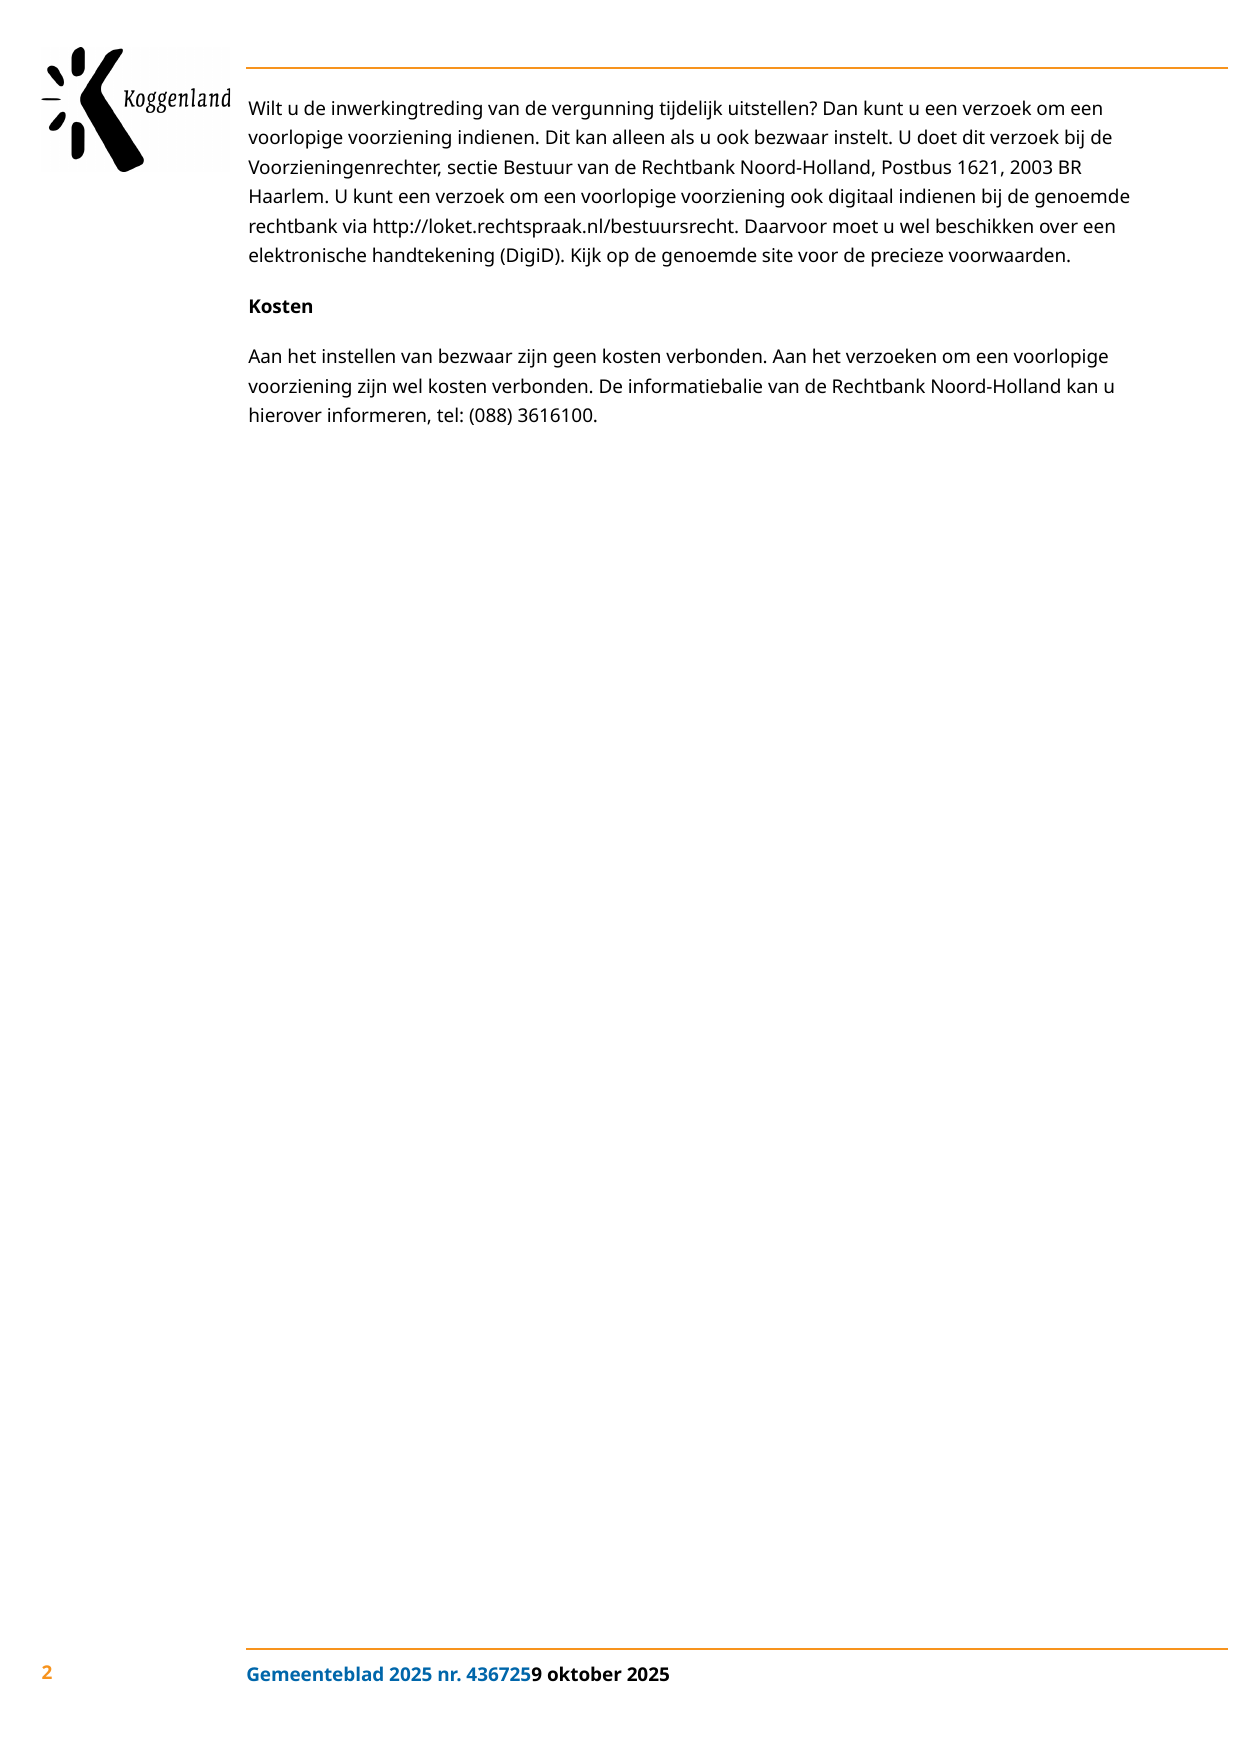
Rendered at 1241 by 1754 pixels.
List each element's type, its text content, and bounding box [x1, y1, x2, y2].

text Wilt u de inwerkingtreding van de vergunning tijdelijk uitstellen? Dan kunt u een verzoek om een voorlopige voorziening indienen. Dit kan alleen als u ook bezwaar instelt. U doet dit verzoek bij de Voorzieningenrechter, sectie Bestuur van de Rechtbank Noord-Holland, Postbus 1621, 2003 BR Haarlem. U kunt een verzoek om een voorlopige voorziening ook digitaal indienen bij de genoemde rechtbank via http://loket.rechtspraak.nl/bestuursrecht. Daarvoor moet u wel beschikken over een elektronische handtekening (DigiD). Kijk op de genoemde site voor de precieze voorwaarden. [248, 95, 1152, 268]
picture [41, 47, 231, 172]
text Kosten [248, 293, 1152, 319]
text Aan het instellen van bezwaar zijn geen kosten verbonden. Aan het verzoeken om een voorlopige voorziening zijn wel kosten verbonden. De informatiebalie van de Rechtbank Noord-Holland kan u hierover informeren, tel: (088) 3616100. [248, 343, 1152, 428]
